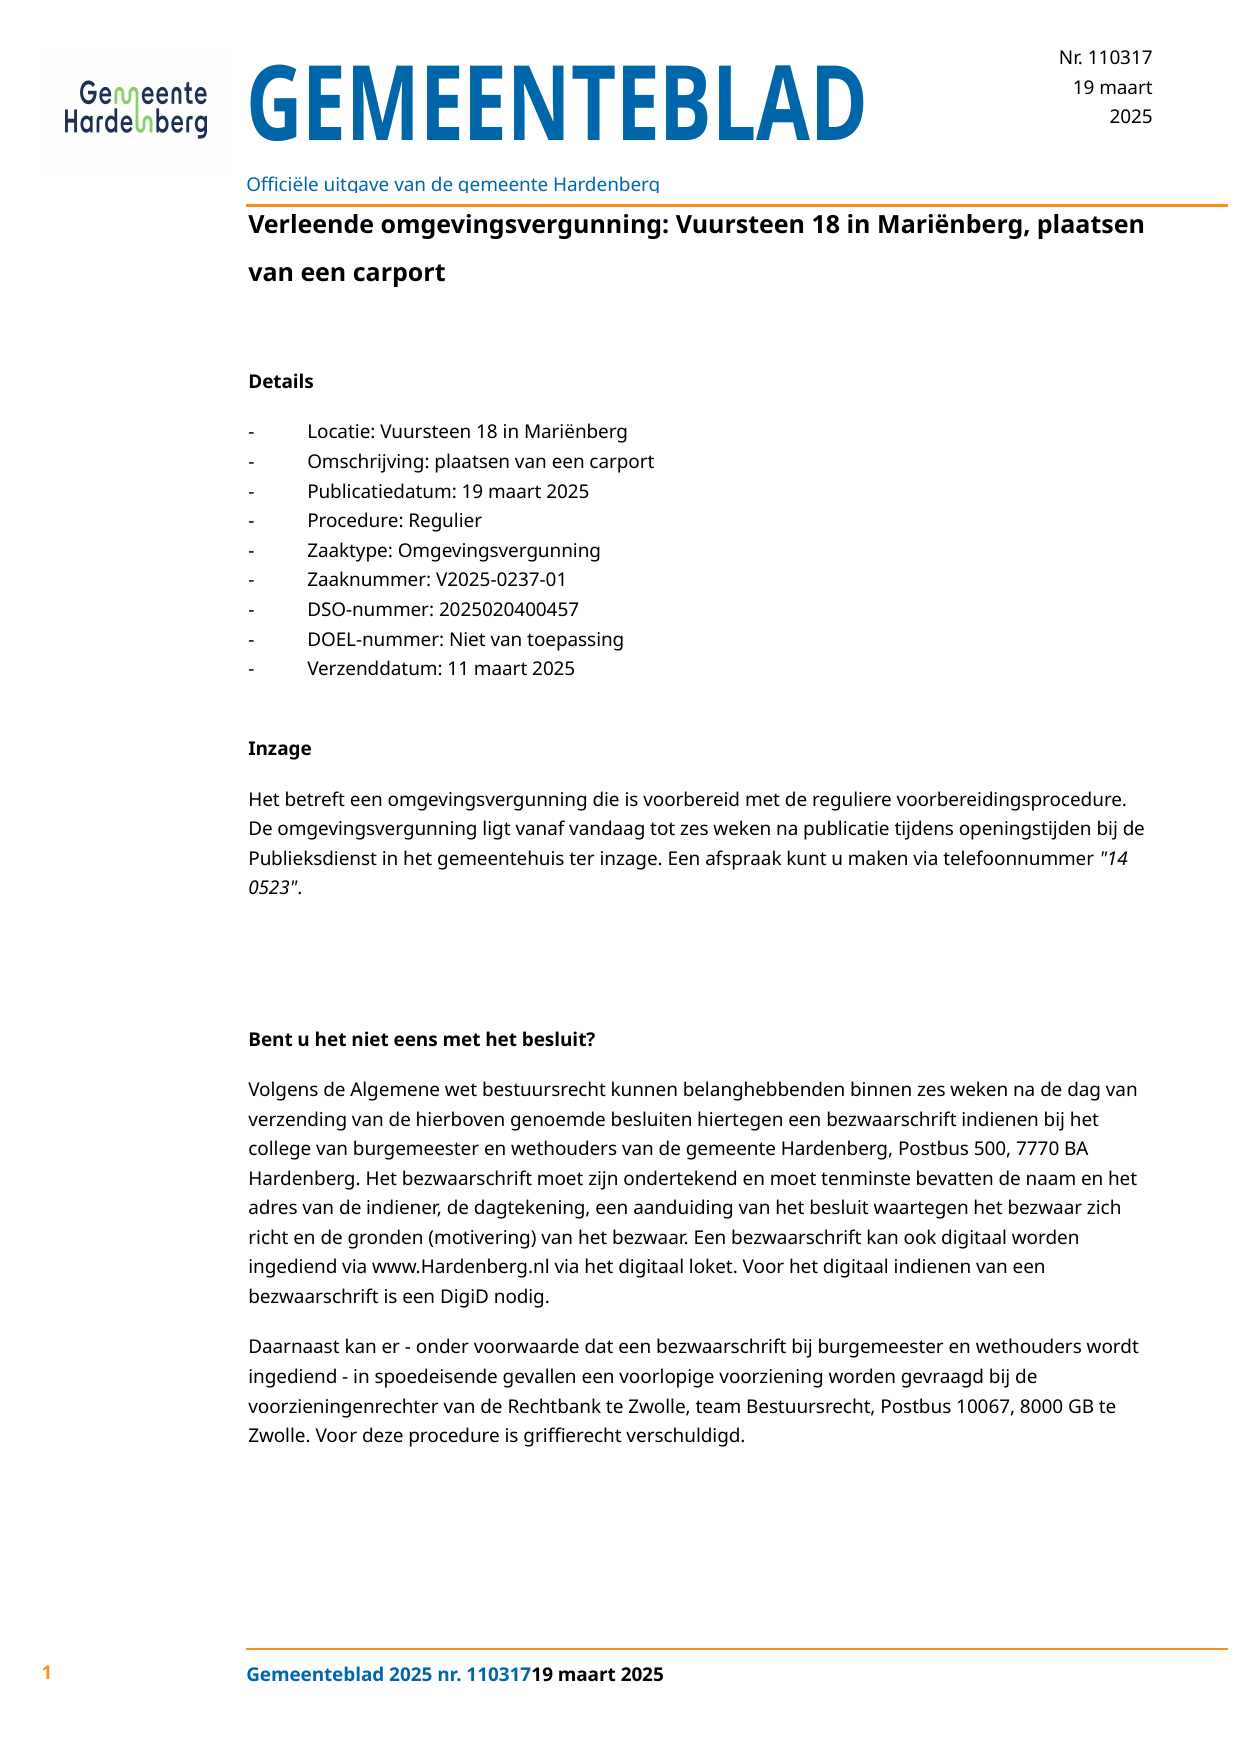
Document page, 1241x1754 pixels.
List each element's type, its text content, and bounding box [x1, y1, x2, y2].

list Publicatiedatum: 19 maart 2025 [248, 478, 1152, 504]
list Locatie: Vuursteen 18 in Mariënberg [248, 419, 1152, 444]
list Procedure: Regulier [248, 507, 1152, 533]
list Zaaktype: Omgevingsvergunning [248, 537, 1152, 563]
text Daarnaast kan er - onder voorwaarde dat een bezwaarschrift bij burgemeester en wethouders wordt ingediend - in spoedeisende gevallen een voorlopige voorziening worden gevraagd bij de voorzieningenrechter van de Rechtbank te Zwolle, team Bestuursrecht, Postbus 10067, 8000 GB te Zwolle. Voor deze procedure is griffierecht verschuldigd. [248, 1334, 1152, 1448]
list Zaaknummer: V2025-0237-01 [248, 567, 1152, 592]
text Details [248, 368, 1152, 394]
list DOEL-nummer: Niet van toepassing [248, 626, 1152, 652]
text Bent u het niet eens met het besluit? [248, 1026, 1152, 1052]
list Omschrijving: plaatsen van een carport [248, 448, 1152, 474]
text Het betreft een omgevingsvergunning die is voorbereid met de reguliere voorbereidingsprocedure. De omgevingsvergunning ligt vanaf vandaag tot zes weken na publicatie tijdens openingstijden bij de Publieksdienst in het gemeentehuis ter inzage. Een afspraak kunt u maken via telefoonnummer "14 0523". [248, 786, 1152, 900]
text Verleende omgevingsvergunning: Vuursteen 18 in Mariënberg, plaatsen van een carport [248, 207, 1152, 288]
text Inzage [248, 735, 1152, 761]
picture [41, 47, 231, 172]
list DSO-nummer: 2025020400457 [248, 596, 1152, 622]
list Verzenddatum: 11 maart 2025 [248, 655, 1152, 681]
text Volgens de Algemene wet bestuursrecht kunnen belanghebbenden binnen zes weken na de dag van verzending van de hierboven genoemde besluiten hiertegen een bezwaarschrift indienen bij het college van burgemeester en wethouders van de gemeente Hardenberg, Postbus 500, 7770 BA Hardenberg. Het bezwaarschrift moet zijn ondertekend en moet tenminste bevatten de naam en het adres van de indiener, de dagtekening, een aanduiding van het besluit waartegen het bezwaar zich richt en de gronden (motivering) van het bezwaar. Een bezwaarschrift kan ook digitaal worden ingediend via www.Hardenberg.nl via het digitaal loket. Voor het digitaal indienen van een bezwaarschrift is een DigiD nodig. [248, 1076, 1152, 1309]
